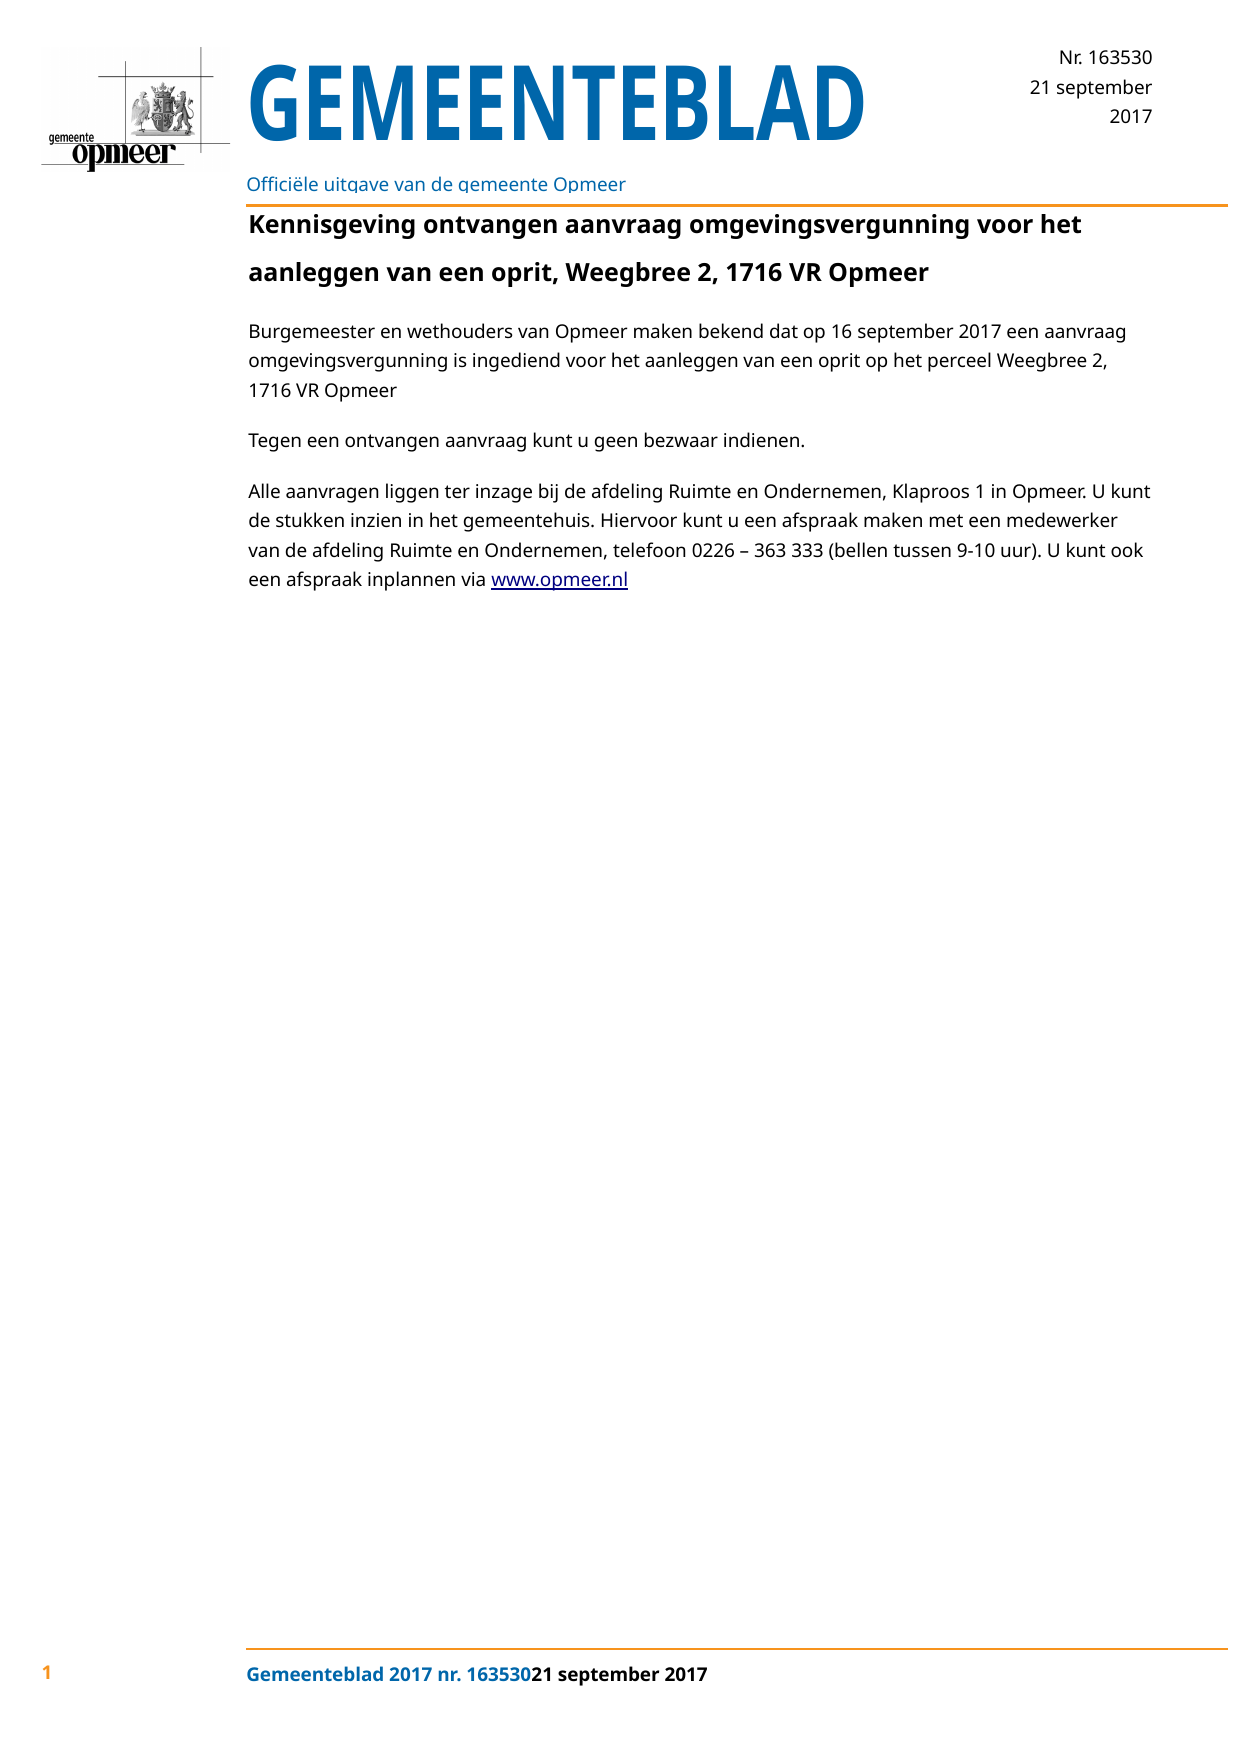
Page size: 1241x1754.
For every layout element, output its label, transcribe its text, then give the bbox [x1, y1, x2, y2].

text Burgemeester en wethouders van Opmeer maken bekend dat op 16 september 2017 een aanvraag omgevingsvergunning is ingediend voor het aanleggen van een oprit op het perceel Weegbree 2, 1716 VR Opmeer [248, 318, 1152, 403]
text Kennisgeving ontvangen aanvraag omgevingsvergunning voor het aanleggen van een oprit, Weegbree 2, 1716 VR Opmeer [248, 207, 1152, 288]
text Tegen een ontvangen aanvraag kunt u geen bezwaar indienen. [248, 427, 1152, 453]
picture [41, 47, 231, 172]
text Alle aanvragen liggen ter inzage bij de afdeling Ruimte en Ondernemen, Klaproos 1 in Opmeer. U kunt de stukken inzien in het gemeentehuis. Hiervoor kunt u een afspraak maken met een medewerker van de afdeling Ruimte en Ondernemen, telefoon 0226 – 363 333 (bellen tussen 9-10 uur). U kunt ook een afspraak inplannen via www.opmeer.nl [248, 478, 1152, 592]
